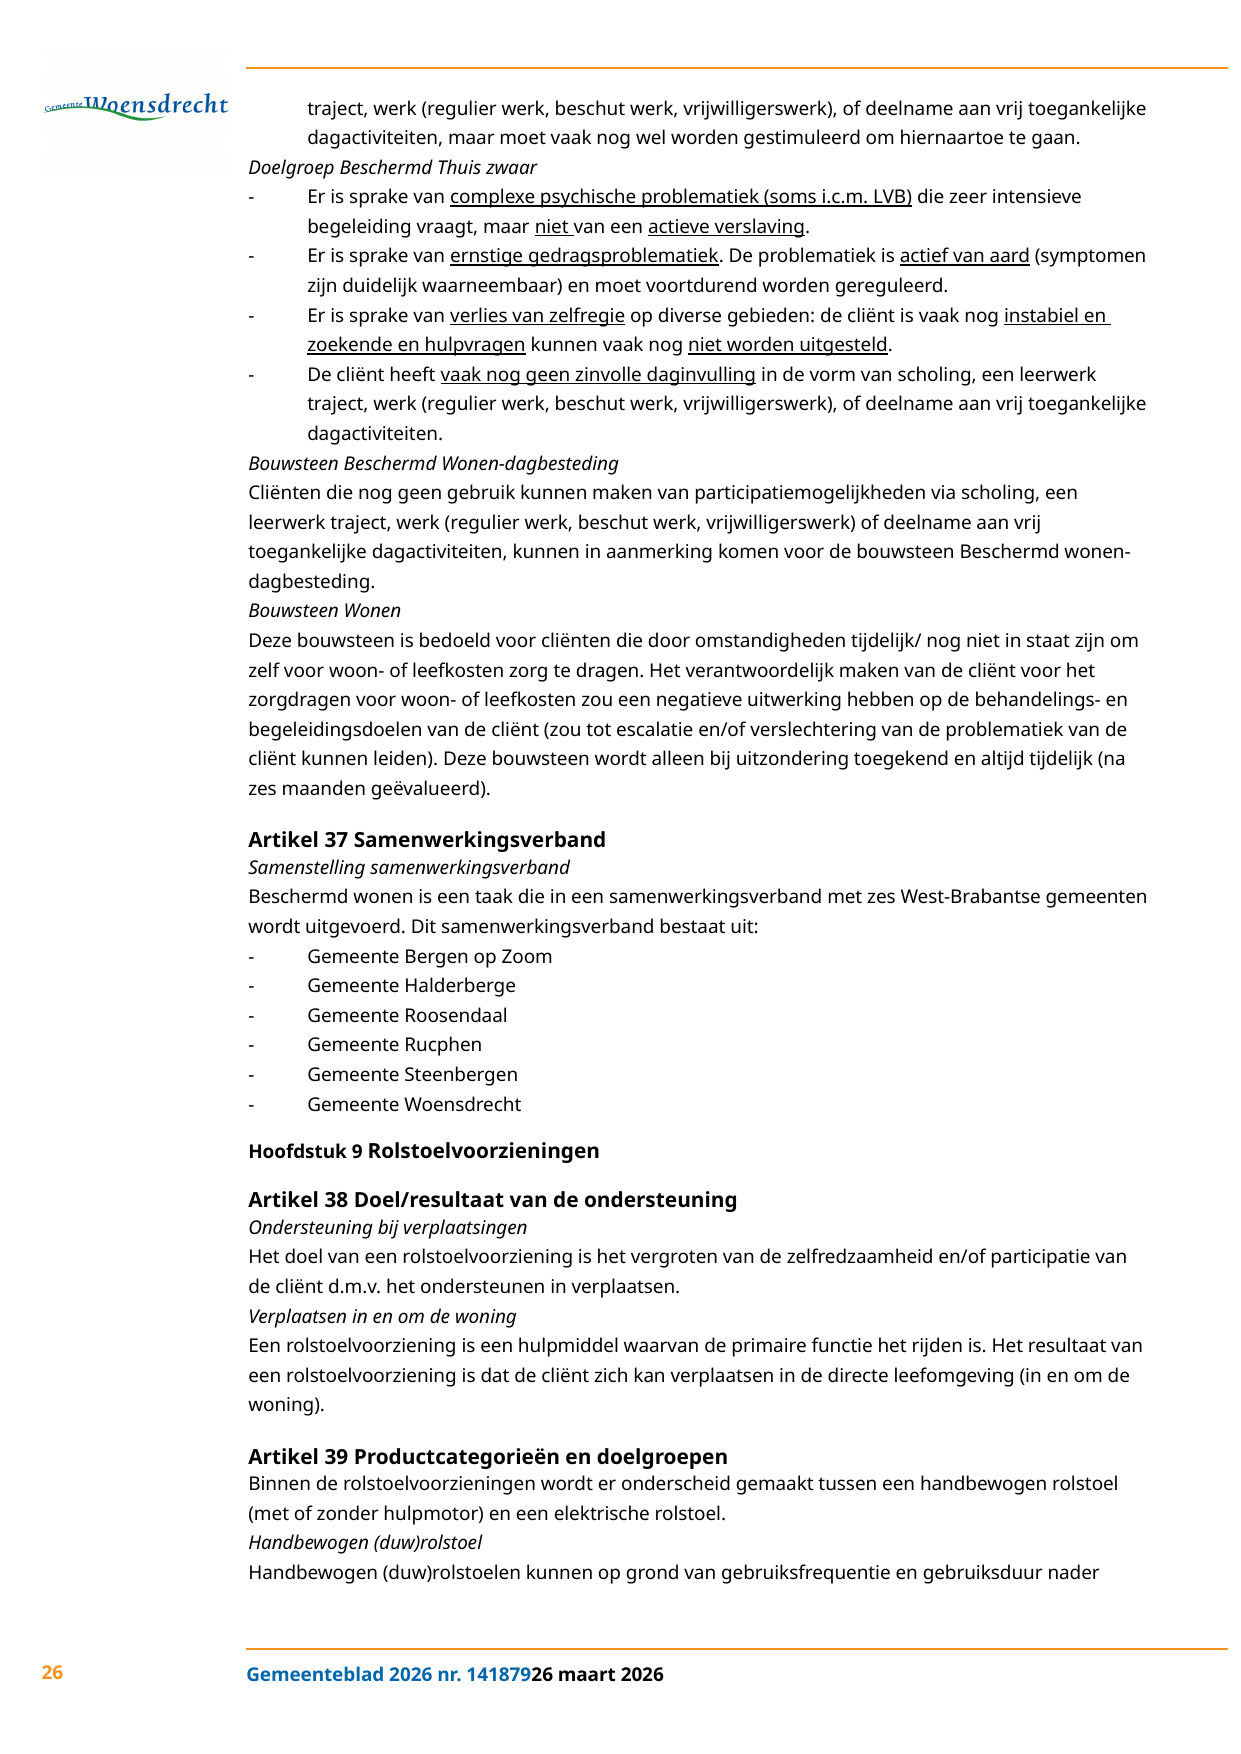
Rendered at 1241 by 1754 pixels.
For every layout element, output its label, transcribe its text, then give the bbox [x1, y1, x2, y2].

text Doelgroep Beschermd Thuis zwaar [248, 154, 1152, 180]
list Er is sprake van complexe psychische problematiek (soms i.c.m. LVB) die zeer intensieve begeleiding vraagt, maar niet van een actieve verslaving. [248, 183, 1152, 239]
text Cliënten die nog geen gebruik kunnen maken van participatiemogelijkheden via scholing, een leerwerk traject, werk (regulier werk, beschut werk, vrijwilligerswerk) of deelname aan vrij toegankelijke dagactiviteiten, kunnen in aanmerking komen voor de bouwsteen Beschermd wonen-dagbesteding. [248, 479, 1152, 594]
text Het doel van een rolstoelvoorziening is het vergroten van de zelfredzaamheid en/of participatie van de cliënt d.m.v. het ondersteunen in verplaatsen. [248, 1244, 1152, 1299]
list De cliënt heeft vaak nog geen zinvolle daginvulling in de vorm van scholing, een leerwerk traject, werk (regulier werk, beschut werk, vrijwilligerswerk), of deelname aan vrij toegankelijke dagactiviteiten. [248, 361, 1152, 446]
list Gemeente Roosendaal [248, 1002, 1152, 1028]
list traject, werk (regulier werk, beschut werk, vrijwilligerswerk), of deelname aan vrij toegankelijke dagactiviteiten, maar moet vaak nog wel worden gestimuleerd om hiernaartoe te gaan. [248, 95, 1152, 150]
text Bouwsteen Beschermd Wonen-dagbesteding [248, 450, 1152, 476]
text Artikel 37 Samenwerkingsverband [248, 826, 1152, 854]
text Binnen de rolstoelvoorzieningen wordt er onderscheid gemaakt tussen een handbewogen rolstoel (met of zonder hulpmotor) en een elektrische rolstoel. [248, 1470, 1152, 1526]
list Gemeente Rucphen [248, 1032, 1152, 1057]
text Handbewogen (duw)rolstoel [248, 1529, 1152, 1555]
text Deze bouwsteen is bedoeld voor cliënten die door omstandigheden tijdelijk/ nog niet in staat zijn om zelf voor woon- of leefkosten zorg te dragen. Het verantwoordelijk maken van de cliënt voor het zorgdragen voor woon- of leefkosten zou een negatieve uitwerking hebben op de behandelings- en begeleidingsdoelen van de cliënt (zou tot escalatie en/of verslechtering van de problematiek van de cliënt kunnen leiden). Deze bouwsteen wordt alleen bij uitzondering toegekend en altijd tijdelijk (na zes maanden geëvalueerd). [248, 627, 1152, 801]
list Er is sprake van verlies van zelfregie op diverse gebieden: de cliënt is vaak nog instabiel en zoekende en hulpvragen kunnen vaak nog niet worden uitgesteld. [248, 302, 1152, 357]
text Beschermd wonen is een taak die in een samenwerkingsverband met zes West-Brabantse gemeenten wordt uitgevoerd. Dit samenwerkingsverband bestaat uit: [248, 884, 1152, 939]
text Een rolstoelvoorziening is een hulpmiddel waarvan de primaire functie het rijden is. Het resultaat van een rolstoelvoorziening is dat de cliënt zich kan verplaatsen in de directe leefomgeving (in en om de woning). [248, 1332, 1152, 1417]
text Verplaatsen in en om de woning [248, 1303, 1152, 1328]
list Gemeente Woensdrecht [248, 1091, 1152, 1116]
list Er is sprake van ernstige gedragsproblematiek. De problematiek is actief van aard (symptomen zijn duidelijk waarneembaar) en moet voortdurend worden gereguleerd. [248, 243, 1152, 298]
picture [41, 47, 231, 172]
text Artikel 38 Doel/resultaat van de ondersteuning [248, 1186, 1152, 1214]
text Handbewogen (duw)rolstoelen kunnen op grond van gebruiksfrequentie en gebruiksduur nader [248, 1559, 1152, 1585]
list Gemeente Halderberge [248, 972, 1152, 998]
text Bouwsteen Wonen [248, 598, 1152, 623]
text Samenstelling samenwerkingsverband [248, 854, 1152, 880]
list Gemeente Bergen op Zoom [248, 943, 1152, 968]
text Artikel 39 Productcategorieën en doelgroepen [248, 1442, 1152, 1470]
text Ondersteuning bij verplaatsingen [248, 1214, 1152, 1240]
text Hoofdstuk 9 Rolstoelvoorzieningen [248, 1136, 1152, 1165]
list Gemeente Steenbergen [248, 1061, 1152, 1087]
